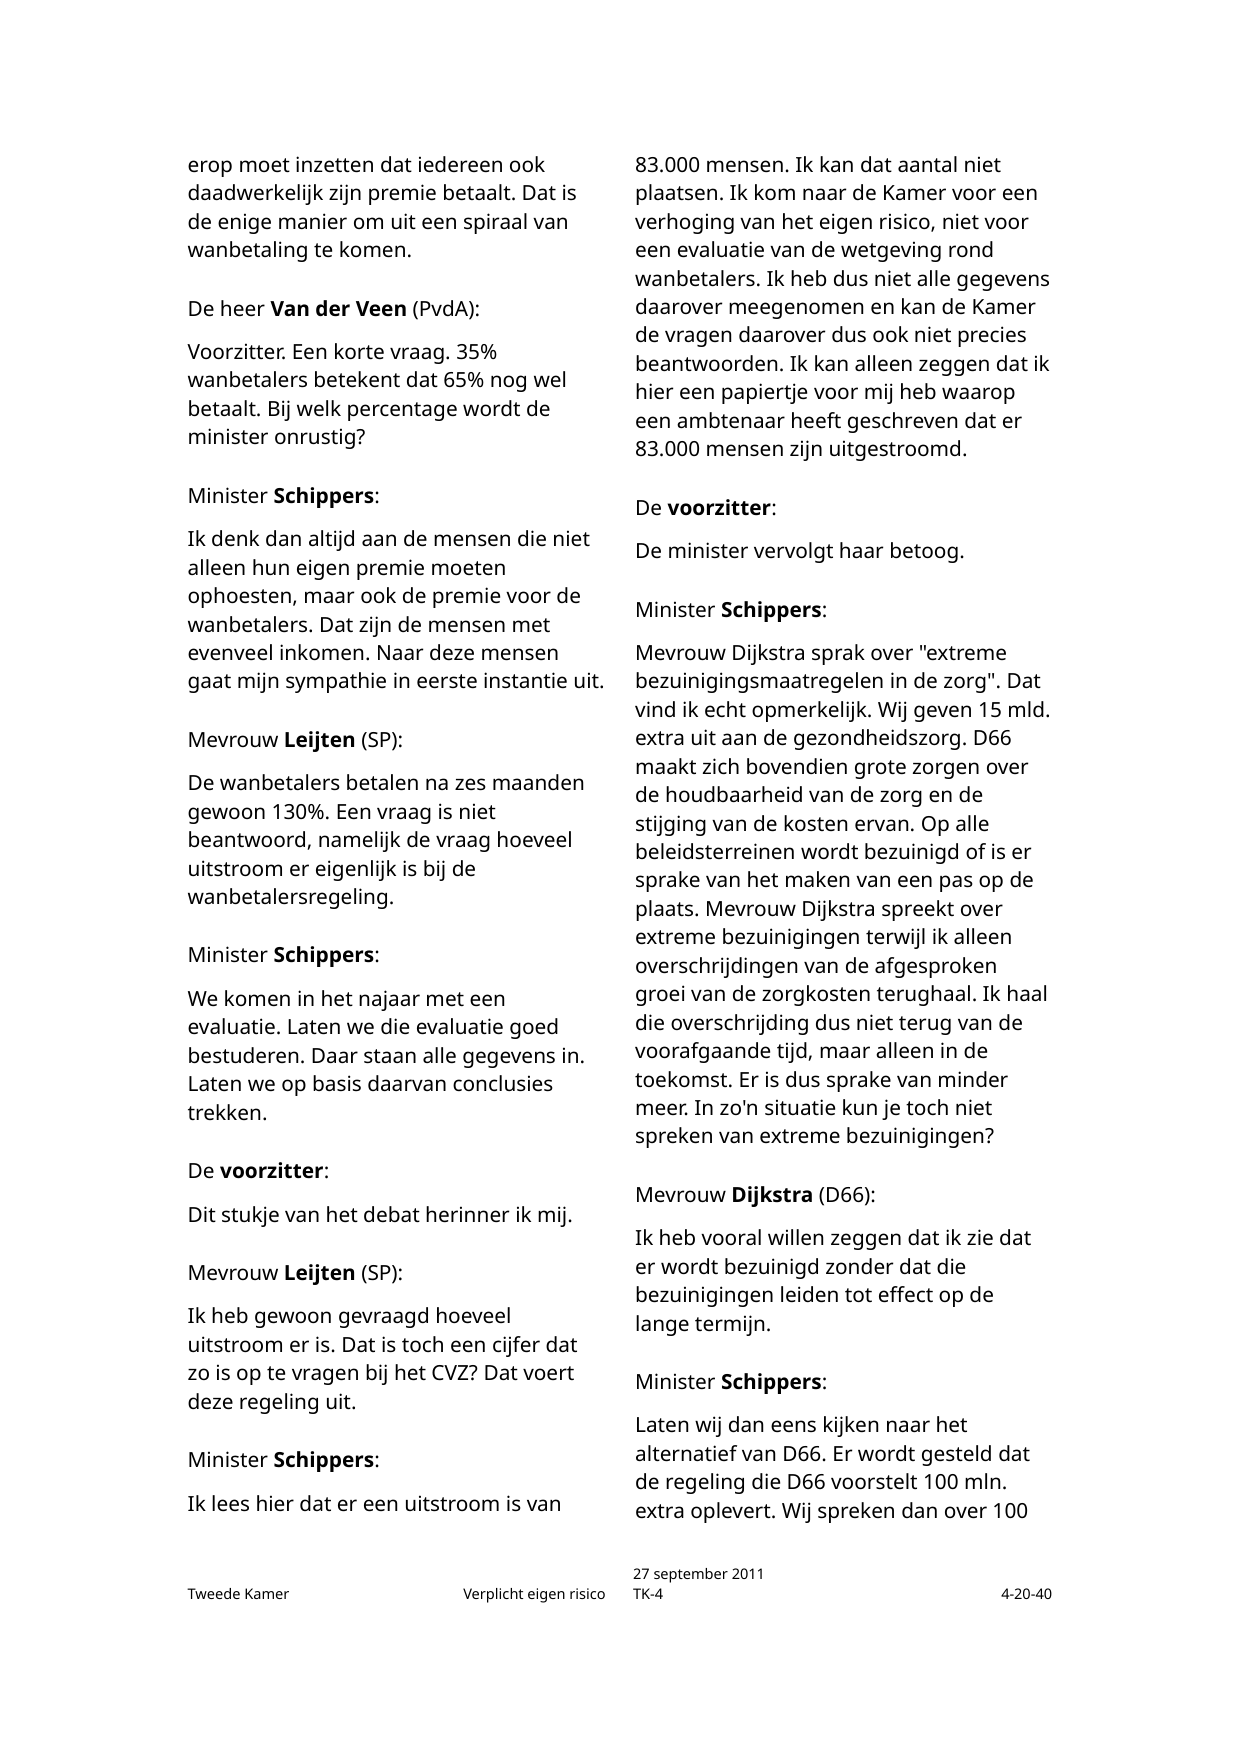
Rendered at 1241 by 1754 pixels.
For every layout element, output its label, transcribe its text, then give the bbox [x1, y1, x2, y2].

text De heer Van der Veen (PvdA): [187, 294, 605, 322]
text Minister Schippers: [635, 1367, 1053, 1396]
text Minister Schippers: [635, 595, 1053, 623]
text Laten wij dan eens kijken naar het alternatief van D66. Er wordt gesteld dat de regeling die D66 voorstelt 100 mln. extra oplevert. Wij spreken dan over 100 [635, 1411, 1053, 1524]
text Dit stukje van het debat herinner ik mij. [187, 1200, 605, 1228]
text Minister Schippers: [187, 481, 605, 509]
text De wanbetalers betalen na zes maanden gewoon 130%. Een vraag is niet beantwoord, namelijk de vraag hoeveel uitstroom er eigenlijk is bij de wanbetalersregeling. [187, 768, 605, 911]
text We komen in het najaar met een evaluatie. Laten we die evaluatie goed bestuderen. Daar staan alle gegevens in. Laten we op basis daarvan conclusies trekken. [187, 984, 605, 1126]
text Minister Schippers: [187, 941, 605, 969]
text Ik heb gewoon gevraagd hoeveel uitstroom er is. Dat is toch een cijfer dat zo is op te vragen bij het CVZ? Dat voert deze regeling uit. [187, 1302, 605, 1415]
text Ik lees hier dat er een uitstroom is van [187, 1489, 605, 1517]
text Voorzitter. Een korte vraag. 35% wanbetalers betekent dat 65% nog wel betaalt. Bij welk percentage wordt de minister onrustig? [187, 337, 605, 451]
text Mevrouw Dijkstra sprak over "extreme bezuinigingsmaatregelen in de zorg". Dat vind ik echt opmerkelijk. Wij geven 15 mld. extra uit aan de gezondheidszorg. D66 maakt zich bovendien grote zorgen over de houdbaarheid van de zorg en de stijging van de kosten ervan. Op alle beleidsterreinen wordt bezuinigd of is er sprake van het maken van een pas op de plaats. Mevrouw Dijkstra spreekt over extreme bezuinigingen terwijl ik alleen overschrijdingen van de afgesproken groei van de zorgkosten terughaal. Ik haal die overschrijding dus niet terug van de voorafgaande tijd, maar alleen in de toekomst. Er is dus sprake van minder meer. In zo'n situatie kun je toch niet spreken van extreme bezuinigingen? [635, 638, 1053, 1150]
text De voorzitter: [635, 493, 1053, 521]
text Mevrouw Dijkstra (D66): [635, 1180, 1053, 1208]
text Minister Schippers: [187, 1445, 605, 1474]
text Mevrouw Leijten (SP): [187, 725, 605, 753]
text erop moet inzetten dat iedereen ook daadwerkelijk zijn premie betaalt. Dat is de enige manier om uit een spiraal van wanbetaling te komen. [187, 150, 605, 264]
text Ik heb vooral willen zeggen dat ik zie dat er wordt bezuinigd zonder dat die bezuinigingen leiden tot effect op de lange termijn. [635, 1223, 1053, 1337]
text Mevrouw Leijten (SP): [187, 1258, 605, 1287]
text De voorzitter: [187, 1156, 605, 1185]
text De minister vervolgt haar betoog. [635, 536, 1053, 565]
text Ik denk dan altijd aan de mensen die niet alleen hun eigen premie moeten ophoesten, maar ook de premie voor de wanbetalers. Dat zijn de mensen met evenveel inkomen. Naar deze mensen gaat mijn sympathie in eerste instantie uit. [187, 524, 605, 695]
text 83.000 mensen. Ik kan dat aantal niet plaatsen. Ik kom naar de Kamer voor een verhoging van het eigen risico, niet voor een evaluatie van de wetgeving rond wanbetalers. Ik heb dus niet alle gegevens daarover meegenomen en kan de Kamer de vragen daarover dus ook niet precies beantwoorden. Ik kan alleen zeggen dat ik hier een papiertje voor mij heb waarop een ambtenaar heeft geschreven dat er 83.000 mensen zijn uitgestroomd. [635, 150, 1053, 463]
